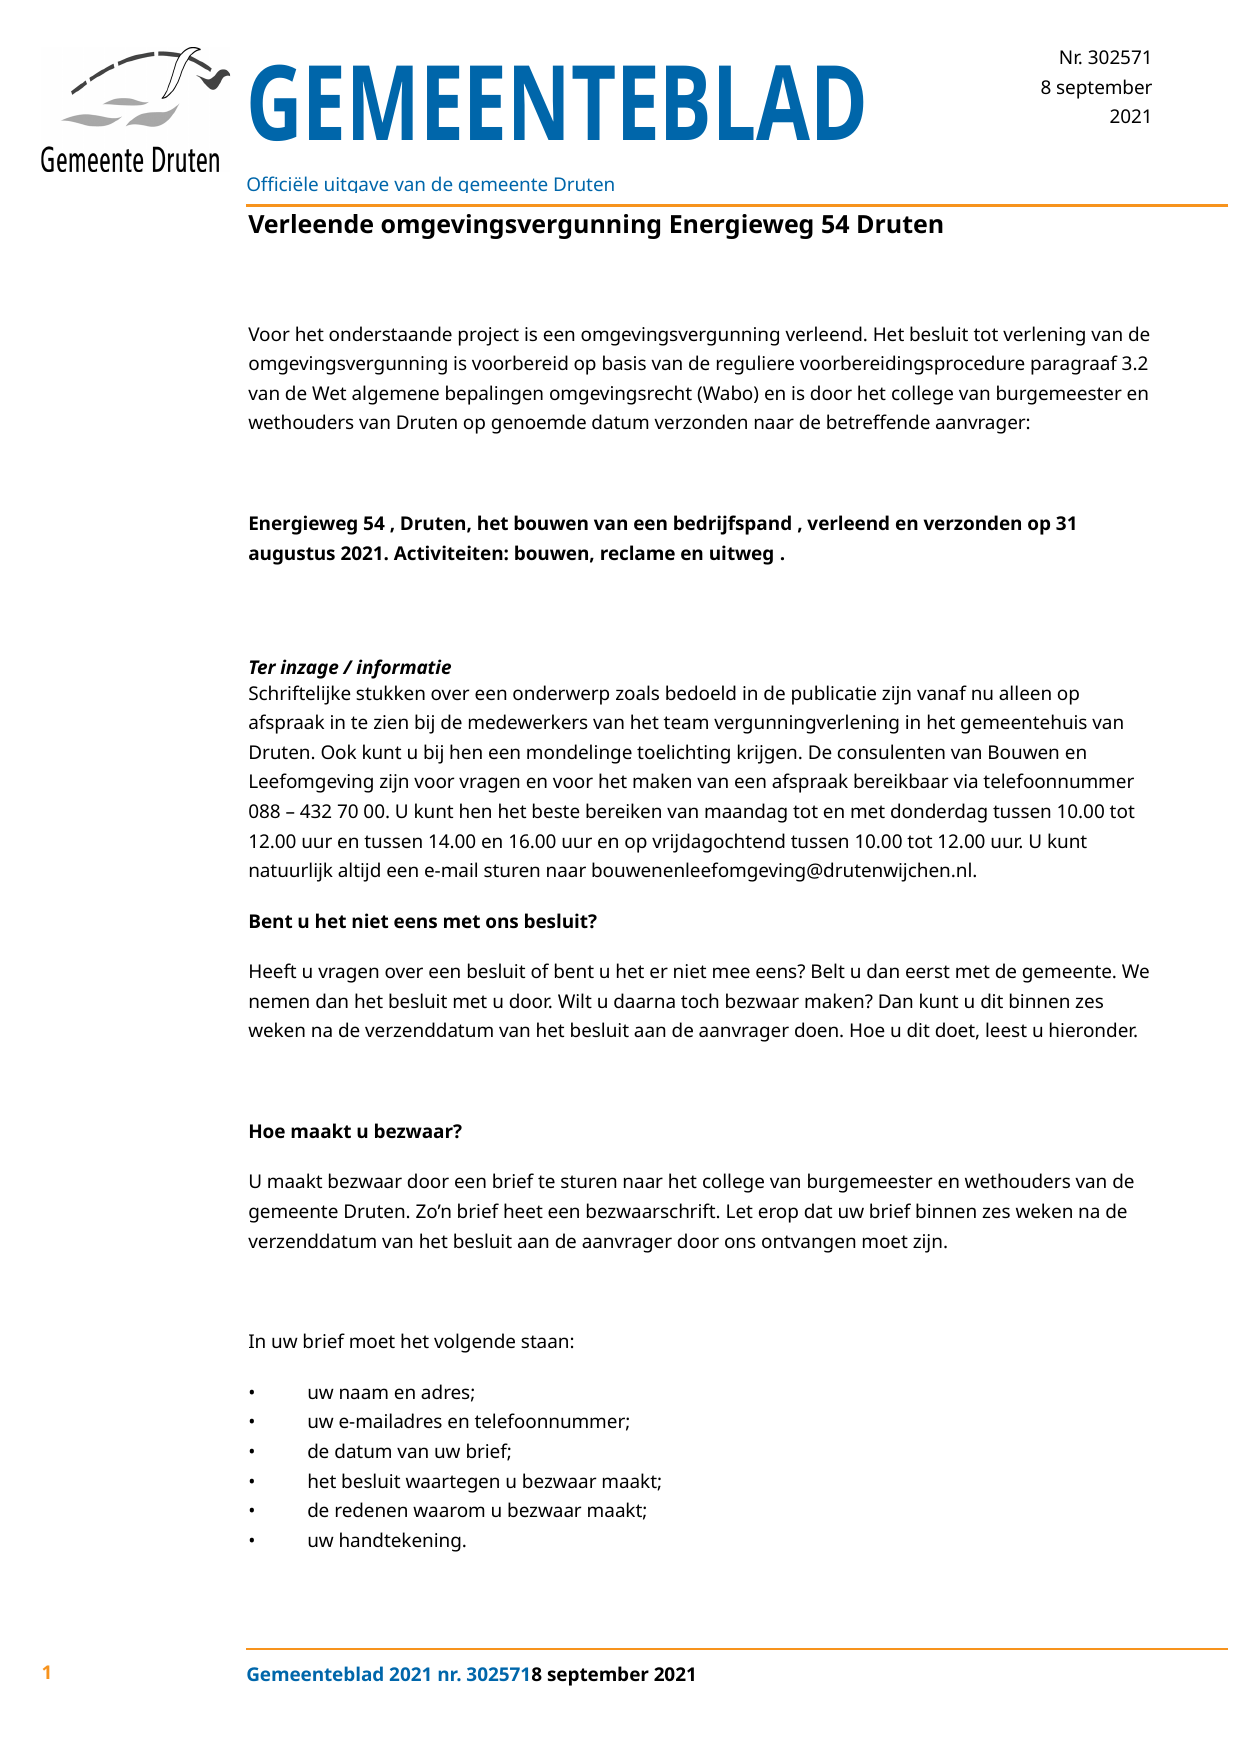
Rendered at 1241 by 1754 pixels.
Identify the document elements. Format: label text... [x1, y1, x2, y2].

list uw naam en adres; [248, 1379, 1152, 1405]
text Schriftelijke stukken over een onderwerp zoals bedoeld in de publicatie zijn vanaf nu alleen op afspraak in te zien bij de medewerkers van het team vergunningverlening in het gemeentehuis van Druten. Ook kunt u bij hen een mondelinge toelichting krijgen. De consulenten van Bouwen en Leefomgeving zijn voor vragen en voor het maken van een afspraak bereikbaar via telefoonnummer 088 – 432 70 00. U kunt hen het beste bereiken van maandag tot en met donderdag tussen 10.00 tot 12.00 uur en tussen 14.00 en 16.00 uur en op vrijdagochtend tussen 10.00 tot 12.00 uur. U kunt natuurlijk altijd een e-mail sturen naar bouwenenleefomgeving@drutenwijchen.nl. [248, 680, 1152, 883]
list uw e-mailadres en telefoonnummer; [248, 1409, 1152, 1434]
picture [41, 47, 231, 172]
list de redenen waarom u bezwaar maakt; [248, 1497, 1152, 1523]
text Voor het onderstaande project is een omgevingsvergunning verleend. Het besluit tot verlening van de omgevingsvergunning is voorbereid op basis van de reguliere voorbereidingsprocedure paragraaf 3.2 van de Wet algemene bepalingen omgevingsrecht (Wabo) en is door het college van burgemeester en wethouders van Druten op genoemde datum verzonden naar de betreffende aanvrager: [248, 321, 1152, 435]
text Verleende omgevingsvergunning Energieweg 54 Druten [248, 207, 1152, 241]
text Hoe maakt u bezwaar? [248, 1118, 1152, 1144]
list het besluit waartegen u bezwaar maakt; [248, 1468, 1152, 1494]
list uw handtekening. [248, 1527, 1152, 1553]
text Heeft u vragen over een besluit of bent u het er niet mee eens? Belt u dan eerst met de gemeente. We nemen dan het besluit met u door. Wilt u daarna toch bezwaar maken? Dan kunt u dit binnen zes weken na de verzenddatum van het besluit aan de aanvrager doen. Hoe u dit doet, leest u hieronder. [248, 958, 1152, 1043]
text In uw brief moet het volgende staan: [248, 1329, 1152, 1354]
text Ter inzage / informatie [248, 654, 1152, 680]
text Bent u het niet eens met ons besluit? [248, 908, 1152, 934]
list de datum van uw brief; [248, 1438, 1152, 1464]
text Energieweg 54 , Druten, het bouwen van een bedrijfspand , verleend en verzonden op 31 augustus 2021. Activiteiten: bouwen, reclame en uitweg . [248, 510, 1152, 566]
text U maakt bezwaar door een brief te sturen naar het college van burgemeester en wethouders van de gemeente Druten. Zo’n brief heet een bezwaarschrift. Let erop dat uw brief binnen zes weken na de verzenddatum van het besluit aan de aanvrager door ons ontvangen moet zijn. [248, 1169, 1152, 1254]
